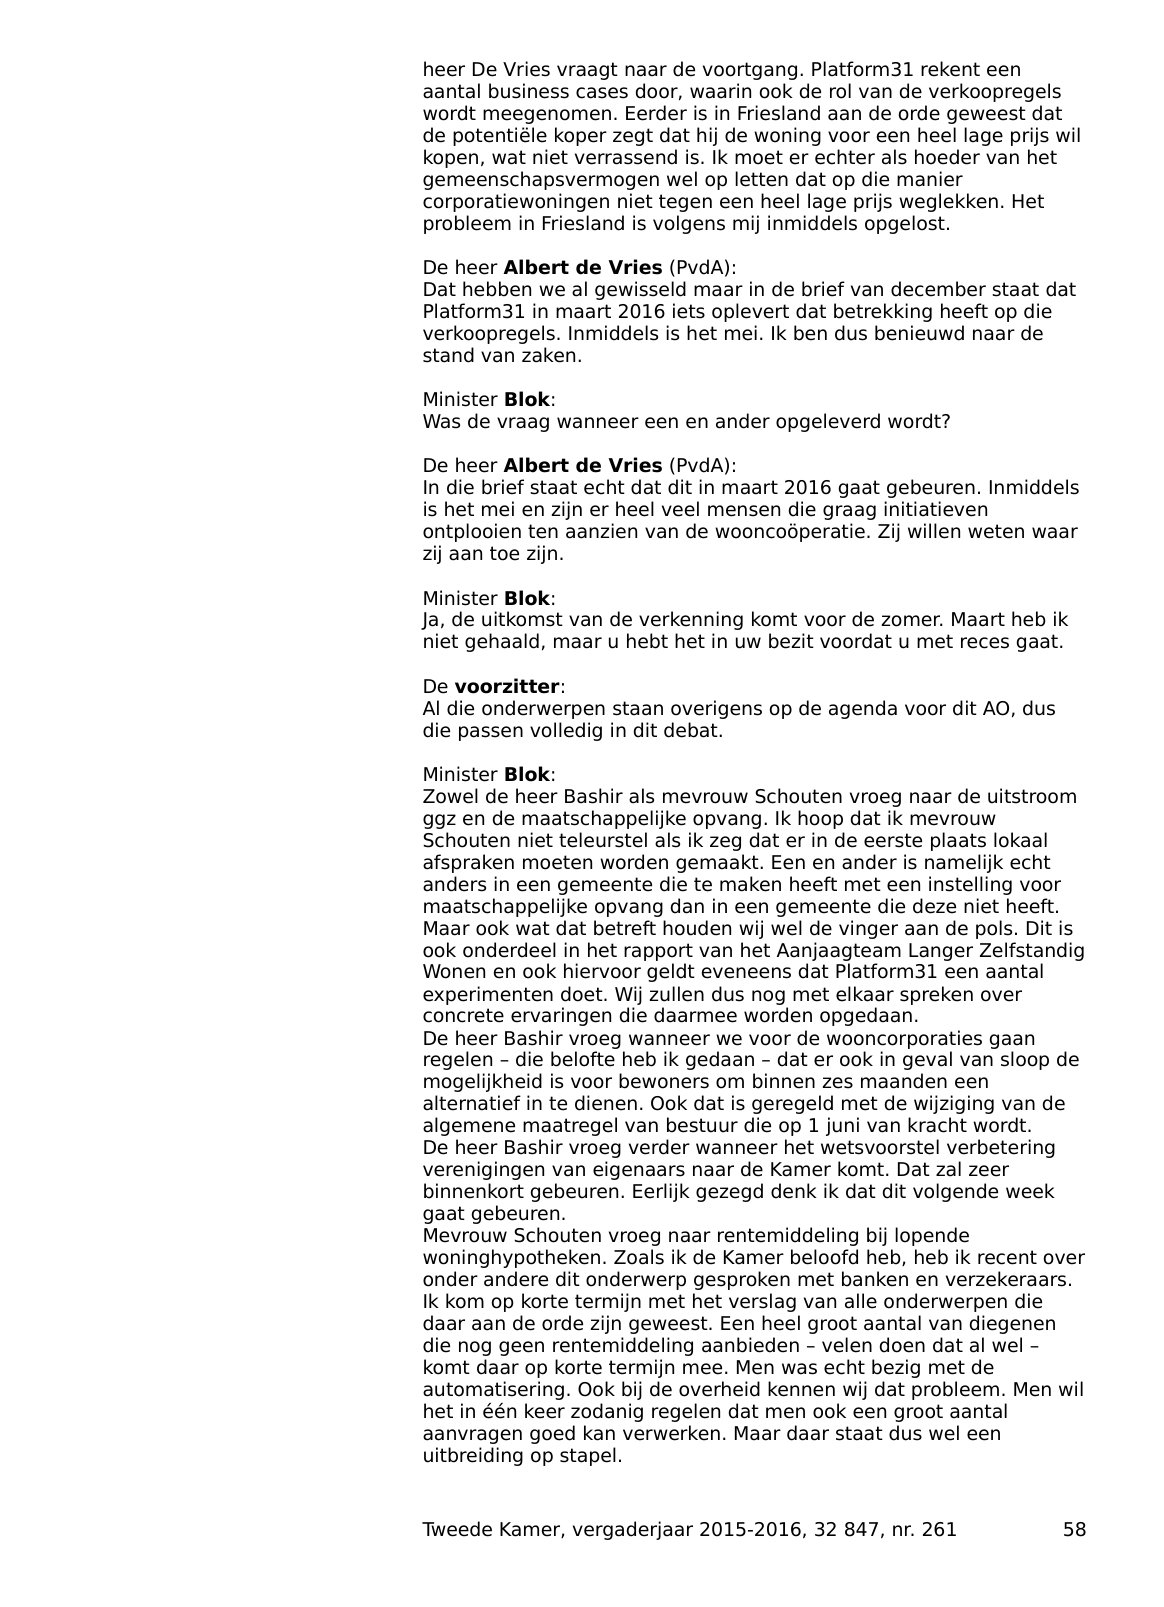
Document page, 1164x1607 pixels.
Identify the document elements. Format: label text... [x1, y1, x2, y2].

text Minister Blok: [422, 764, 1087, 786]
text Mevrouw Schouten vroeg naar rentemiddeling bij lopende woninghypotheken. Zoals ik de Kamer beloofd heb, heb ik recent over onder andere dit onderwerp gesproken met banken en verzekeraars. Ik kom op korte termijn met het verslag van alle onderwerpen die daar aan de orde zijn geweest. Een heel groot aantal van diegenen die nog geen rentemiddeling aanbieden – velen doen dat al wel – komt daar op korte termijn mee. Men was echt bezig met de automatisering. Ook bij de overheid kennen wij dat probleem. Men wil het in één keer zodanig regelen dat men ook een groot aantal aanvragen goed kan verwerken. Maar daar staat dus wel een uitbreiding op stapel. [422, 1225, 1087, 1467]
text Ja, de uitkomst van de verkenning komt voor de zomer. Maart heb ik niet gehaald, maar u hebt het in uw bezit voordat u met reces gaat. [422, 609, 1087, 653]
text Was de vraag wanneer een en ander opgeleverd wordt? [422, 411, 1087, 433]
text Minister Blok: [422, 389, 1087, 411]
text heer De Vries vraagt naar de voortgang. Platform31 rekent een aantal business cases door, waarin ook de rol van de verkoopregels wordt meegenomen. Eerder is in Friesland aan de orde geweest dat de potentiële koper zegt dat hij de woning voor een heel lage prijs wil kopen, wat niet verrassend is. Ik moet er echter als hoeder van het gemeenschapsvermogen wel op letten dat op die manier corporatiewoningen niet tegen een heel lage prijs weglekken. Het probleem in Friesland is volgens mij inmiddels opgelost. [422, 59, 1087, 235]
text De heer Albert de Vries (PvdA): [422, 257, 1087, 279]
text De heer Bashir vroeg verder wanneer het wetsvoorstel verbetering verenigingen van eigenaars naar de Kamer komt. Dat zal zeer binnenkort gebeuren. Eerlijk gezegd denk ik dat dit volgende week gaat gebeuren. [422, 1137, 1087, 1225]
text Minister Blok: [422, 587, 1087, 609]
text In die brief staat echt dat dit in maart 2016 gaat gebeuren. Inmiddels is het mei en zijn er heel veel mensen die graag initiatieven ontplooien ten aanzien van de wooncoöperatie. Zij willen weten waar zij aan toe zijn. [422, 477, 1087, 565]
text De heer Bashir vroeg wanneer we voor de wooncorporaties gaan regelen – die belofte heb ik gedaan – dat er ook in geval van sloop de mogelijkheid is voor bewoners om binnen zes maanden een alternatief in te dienen. Ook dat is geregeld met de wijziging van de algemene maatregel van bestuur die op 1 juni van kracht wordt. [422, 1027, 1087, 1137]
text De voorzitter: [422, 676, 1087, 697]
text Dat hebben we al gewisseld maar in de brief van december staat dat Platform31 in maart 2016 iets oplevert dat betrekking heeft op die verkoopregels. Inmiddels is het mei. Ik ben dus benieuwd naar de stand van zaken. [422, 279, 1087, 367]
text De heer Albert de Vries (PvdA): [422, 455, 1087, 477]
text Al die onderwerpen staan overigens op de agenda voor dit AO, dus die passen volledig in dit debat. [422, 697, 1087, 741]
text Zowel de heer Bashir als mevrouw Schouten vroeg naar de uitstroom ggz en de maatschappelijke opvang. Ik hoop dat ik mevrouw Schouten niet teleurstel als ik zeg dat er in de eerste plaats lokaal afspraken moeten worden gemaakt. Een en ander is namelijk echt anders in een gemeente die te maken heeft met een instelling voor maatschappelijke opvang dan in een gemeente die deze niet heeft. Maar ook wat dat betreft houden wij wel de vinger aan de pols. Dit is ook onderdeel in het rapport van het Aanjaagteam Langer Zelfstandig Wonen en ook hiervoor geldt eveneens dat Platform31 een aantal experimenten doet. Wij zullen dus nog met elkaar spreken over concrete ervaringen die daarmee worden opgedaan. [422, 786, 1087, 1027]
